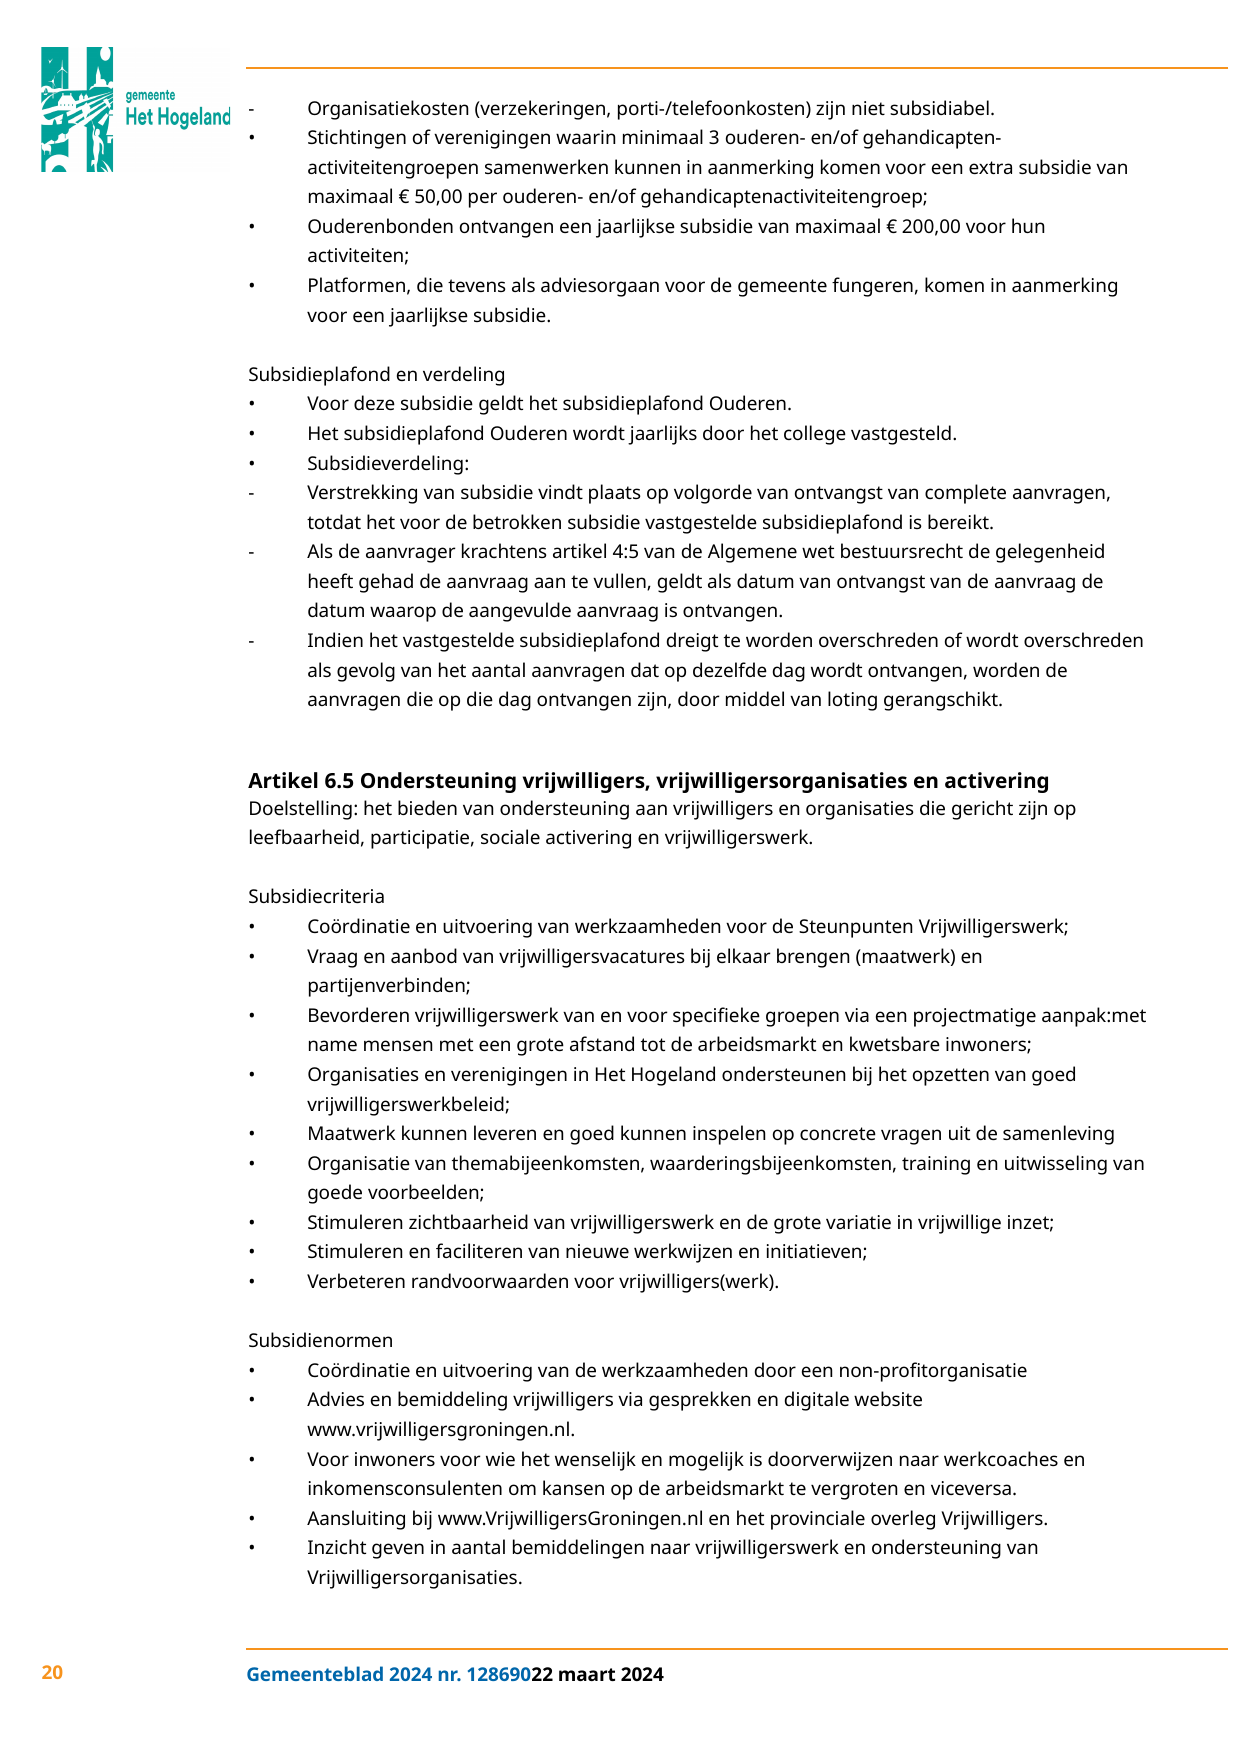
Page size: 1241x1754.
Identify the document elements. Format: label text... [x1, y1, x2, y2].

list Advies en bemiddeling vrijwilligers via gesprekken en digitale website www.vrijwilligersgroningen.nl. [248, 1387, 1152, 1442]
list Verbeteren randvoorwaarden voor vrijwilligers(werk). [248, 1268, 1152, 1294]
list Organisaties en verenigingen in Het Hogeland ondersteunen bij het opzetten van goed vrijwilligerswerkbeleid; [248, 1061, 1152, 1116]
text Subsidienormen [248, 1327, 1152, 1353]
list Platformen, die tevens als adviesorgaan voor de gemeente fungeren, komen in aanmerking voor een jaarlijkse subsidie. [248, 272, 1152, 328]
text Subsidiecriteria [248, 884, 1152, 909]
list Voor deze subsidie geldt het subsidieplafond Ouderen. [248, 391, 1152, 416]
list Indien het vastgestelde subsidieplafond dreigt te worden overschreden of wordt overschreden als gevolg van het aantal aanvragen dat op dezelfde dag wordt ontvangen, worden de aanvragen die op die dag ontvangen zijn, door middel van loting gerangschikt. [248, 627, 1152, 712]
list Bevorderen vrijwilligerswerk van en voor specifieke groepen via een projectmatige aanpak:met name mensen met een grote afstand tot de arbeidsmarkt en kwetsbare inwoners; [248, 1002, 1152, 1057]
list Subsidieverdeling: [248, 450, 1152, 476]
text Doelstelling: het bieden van ondersteuning aan vrijwilligers en organisaties die gericht zijn op leefbaarheid, participatie, sociale activering en vrijwilligerswerk. [248, 795, 1152, 850]
list Verstrekking van subsidie vindt plaats op volgorde van ontvangst van complete aanvragen, totdat het voor de betrokken subsidie vastgestelde subsidieplafond is bereikt. [248, 479, 1152, 535]
list Stimuleren en faciliteren van nieuwe werkwijzen en initiatieven; [248, 1239, 1152, 1264]
text Artikel 6.5 Ondersteuning vrijwilligers, vrijwilligersorganisaties en activering [248, 766, 1152, 795]
list Maatwerk kunnen leveren en goed kunnen inspelen op concrete vragen uit de samenleving [248, 1120, 1152, 1146]
list Coördinatie en uitvoering van de werkzaamheden door een non-profitorganisatie [248, 1357, 1152, 1383]
list Vraag en aanbod van vrijwilligersvacatures bij elkaar brengen (maatwerk) en partijenverbinden; [248, 943, 1152, 998]
list Stichtingen of verenigingen waarin minimaal 3 ouderen- en/of gehandicapten- activiteitengroepen samenwerken kunnen in aanmerking komen voor een extra subsidie van maximaal € 50,00 per ouderen- en/of gehandicaptenactiviteitengroep; [248, 124, 1152, 209]
list Stimuleren zichtbaarheid van vrijwilligerswerk en de grote variatie in vrijwillige inzet; [248, 1209, 1152, 1235]
list Ouderenbonden ontvangen een jaarlijkse subsidie van maximaal € 200,00 voor hun activiteiten; [248, 213, 1152, 268]
list Organisatie van themabijeenkomsten, waarderingsbijeenkomsten, training en uitwisseling van goede voorbeelden; [248, 1150, 1152, 1205]
list Voor inwoners voor wie het wenselijk en mogelijk is doorverwijzen naar werkcoaches en inkomensconsulenten om kansen op de arbeidsmarkt te vergroten en viceversa. [248, 1446, 1152, 1501]
list Aansluiting bij www.VrijwilligersGroningen.nl en het provinciale overleg Vrijwilligers. [248, 1505, 1152, 1531]
list Inzicht geven in aantal bemiddelingen naar vrijwilligerswerk en ondersteuning van Vrijwilligersorganisaties. [248, 1534, 1152, 1590]
text Subsidieplafond en verdeling [248, 361, 1152, 387]
picture [41, 47, 231, 172]
list Coördinatie en uitvoering van werkzaamheden voor de Steunpunten Vrijwilligerswerk; [248, 913, 1152, 939]
list Het subsidieplafond Ouderen wordt jaarlijks door het college vastgesteld. [248, 420, 1152, 446]
list Als de aanvrager krachtens artikel 4:5 van de Algemene wet bestuursrecht de gelegenheid heeft gehad de aanvraag aan te vullen, geldt als datum van ontvangst van de aanvraag de datum waarop de aangevulde aanvraag is ontvangen. [248, 538, 1152, 623]
list Organisatiekosten (verzekeringen, porti-/telefoonkosten) zijn niet subsidiabel. [248, 95, 1152, 121]
